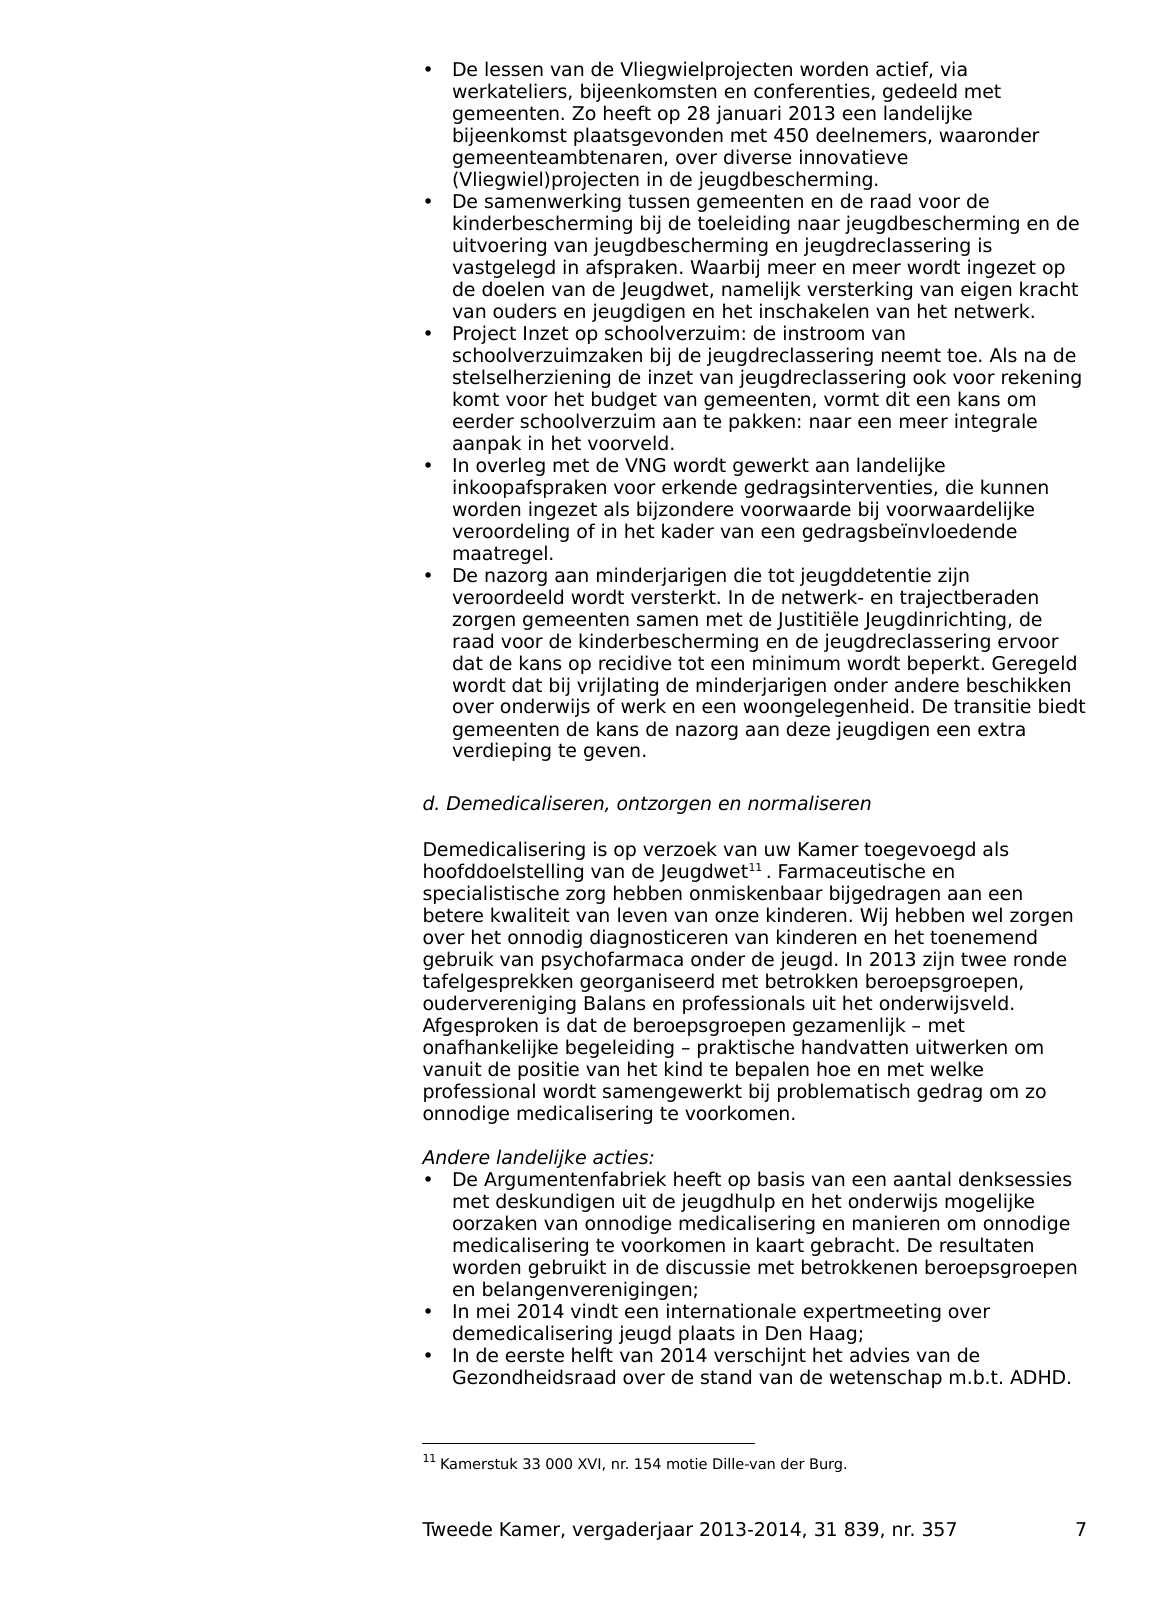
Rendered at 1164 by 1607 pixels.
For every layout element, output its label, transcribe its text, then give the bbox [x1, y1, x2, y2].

text • Project Inzet op schoolverzuim: de instroom van schoolverzuimzaken bij de jeugdreclassering neemt toe. Als na de stelselherziening de inzet van jeugdreclassering ook voor rekening komt voor het budget van gemeenten, vormt dit een kans om eerder schoolverzuim aan te pakken: naar een meer integrale aanpak in het voorveld. [422, 323, 1087, 455]
text • In de eerste helft van 2014 verschijnt het advies van de Gezondheidsraad over de stand van de wetenschap m.b.t. ADHD. [422, 1345, 1087, 1389]
subtitle d. Demedicaliseren, ontzorgen en normaliseren [422, 792, 1087, 814]
text Kamerstuk 33 000 XVI, nr. 154 motie Dille-van der Burg. [422, 1452, 1087, 1474]
text • In overleg met de VNG wordt gewerkt aan landelijke inkoopafspraken voor erkende gedragsinterventies, die kunnen worden ingezet als bijzondere voorwaarde bij voorwaardelijke veroordeling of in het kader van een gedragsbeïnvloedende maatregel. [422, 455, 1087, 564]
text • In mei 2014 vindt een internationale expertmeeting over demedicalisering jeugd plaats in Den Haag; [422, 1301, 1087, 1345]
text • De lessen van de Vliegwielprojecten worden actief, via werkateliers, bijeenkomsten en conferenties, gedeeld met gemeenten. Zo heeft op 28 januari 2013 een landelijke bijeenkomst plaatsgevonden met 450 deelnemers, waaronder gemeenteambtenaren, over diverse innovatieve (Vliegwiel)projecten in de jeugdbescherming. [422, 59, 1087, 191]
text Demedicalisering is op verzoek van uw Kamer toegevoegd als hoofddoelstelling van de Jeugdwet. Farmaceutische en specialistische zorg hebben onmiskenbaar bijgedragen aan een betere kwaliteit van leven van onze kinderen. Wij hebben wel zorgen over het onnodig diagnosticeren van kinderen en het toenemend gebruik van psychofarmaca onder de jeugd. In 2013 zijn twee ronde tafelgesprekken georganiseerd met betrokken beroepsgroepen, oudervereniging Balans en professionals uit het onderwijsveld. Afgesproken is dat de beroepsgroepen gezamenlijk – met onafhankelijke begeleiding – praktische handvatten uitwerken om vanuit de positie van het kind te bepalen hoe en met welke professional wordt samengewerkt bij problematisch gedrag om zo onnodige medicalisering te voorkomen. [422, 839, 1087, 1125]
text • De nazorg aan minderjarigen die tot jeugddetentie zijn veroordeeld wordt versterkt. In de netwerk- en trajectberaden zorgen gemeenten samen met de Justitiële Jeugdinrichting, de raad voor de kinderbescherming en de jeugdreclassering ervoor dat de kans op recidive tot een minimum wordt beperkt. Geregeld wordt dat bij vrijlating de minderjarigen onder andere beschikken over onderwijs of werk en een woongelegenheid. De transitie biedt gemeenten de kans de nazorg aan deze jeugdigen een extra verdieping te geven. [422, 564, 1087, 762]
text Andere landelijke acties: [422, 1147, 1087, 1169]
text • De Argumentenfabriek heeft op basis van een aantal denksessies met deskundigen uit de jeugdhulp en het onderwijs mogelijke oorzaken van onnodige medicalisering en manieren om onnodige medicalisering te voorkomen in kaart gebracht. De resultaten worden gebruikt in de discussie met betrokkenen beroepsgroepen en belangenverenigingen; [422, 1169, 1087, 1301]
text • De samenwerking tussen gemeenten en de raad voor de kinderbescherming bij de toeleiding naar jeugdbescherming en de uitvoering van jeugdbescherming en jeugdreclassering is vastgelegd in afspraken. Waarbij meer en meer wordt ingezet op de doelen van de Jeugdwet, namelijk versterking van eigen kracht van ouders en jeugdigen en het inschakelen van het netwerk. [422, 191, 1087, 323]
